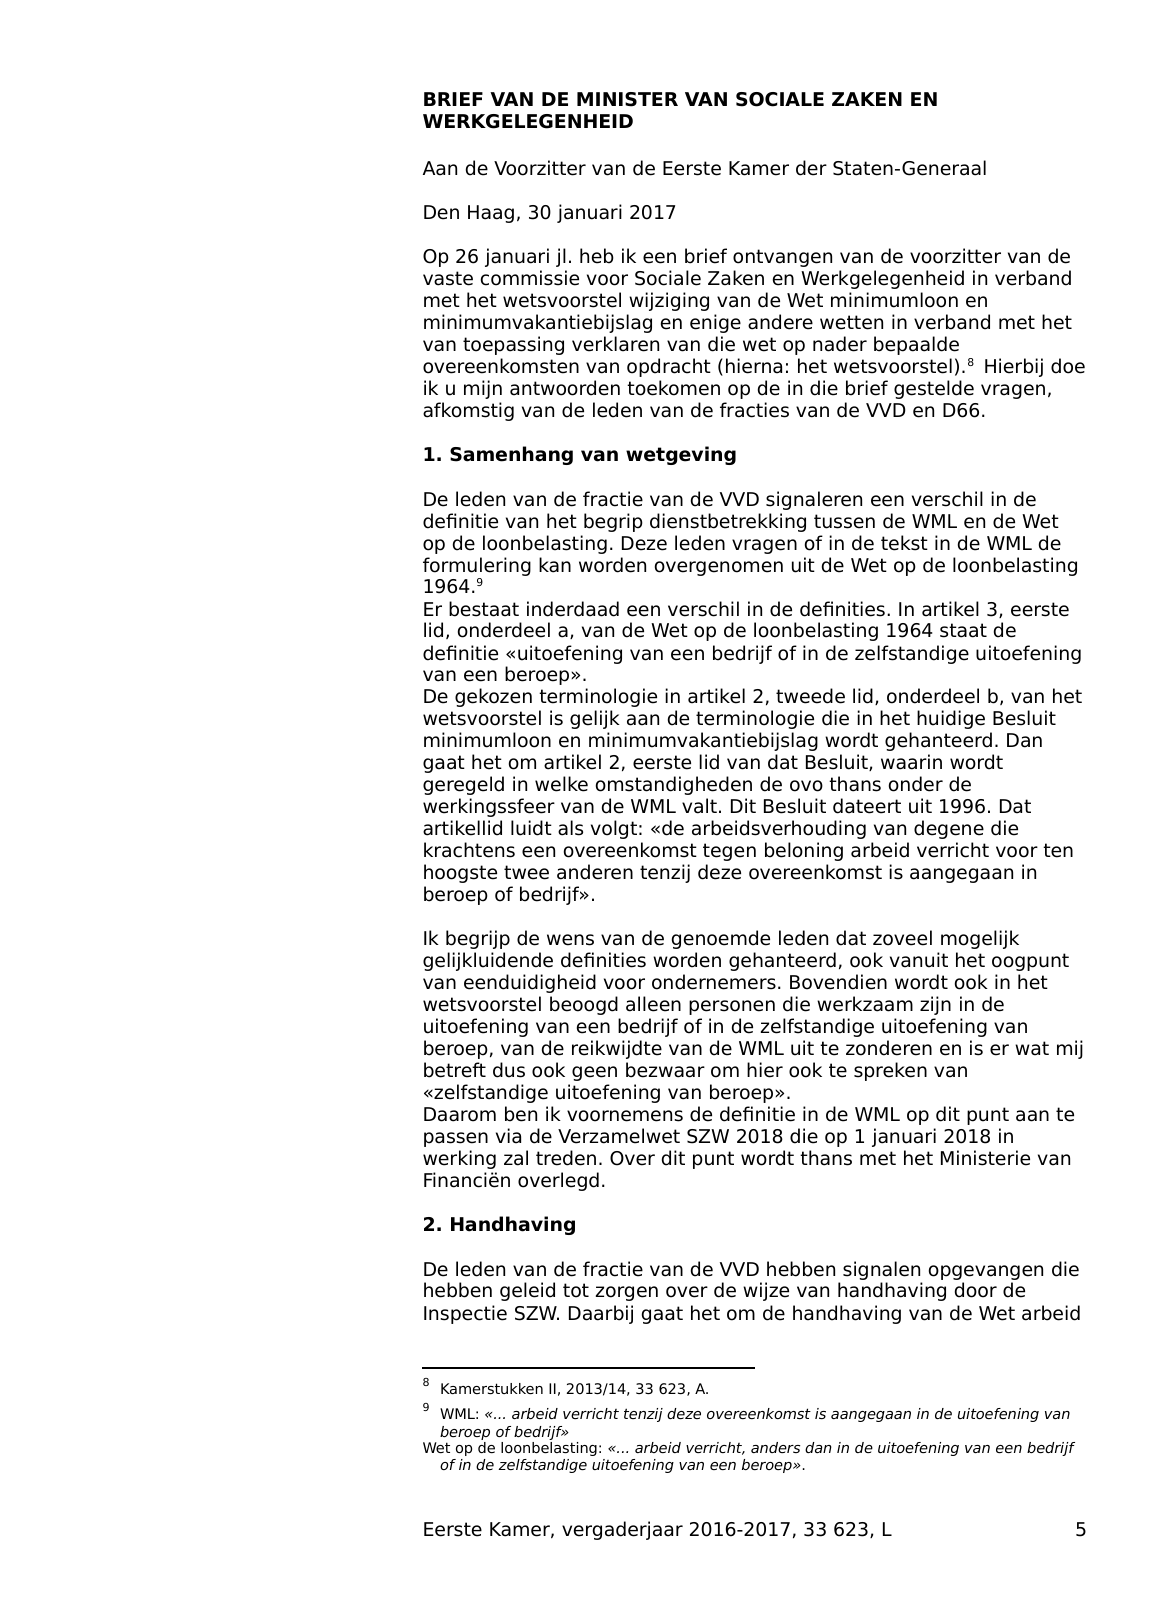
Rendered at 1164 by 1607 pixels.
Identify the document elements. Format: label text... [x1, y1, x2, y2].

text Wet op de loonbelasting: «... arbeid verricht, anders dan in de uitoefening van een bedrijf of in de zelfstandige uitoefening van een beroep». [422, 1441, 1087, 1474]
subtitle 2. Handhaving [422, 1214, 1087, 1236]
text De leden van de fractie van de VVD signaleren een verschil in de definitie van het begrip dienstbetrekking tussen de WML en de Wet op de loonbelasting. Deze leden vragen of in de tekst in de WML de formulering kan worden overgenomen uit de Wet op de loonbelasting 1964. [422, 488, 1087, 598]
text WML: «... arbeid verricht tenzij deze overeenkomst is aangegaan in de uitoefening van beroep of bedrijf» [422, 1402, 1087, 1441]
subtitle BRIEF VAN DE MINISTER VAN SOCIALE ZAKEN EN WERKGELEGENHEID [422, 89, 1087, 133]
text Daarom ben ik voornemens de definitie in de WML op dit punt aan te passen via de Verzamelwet SZW 2018 die op 1 januari 2018 in werking zal treden. Over dit punt wordt thans met het Ministerie van Financiën overlegd. [422, 1104, 1087, 1192]
text Ik begrijp de wens van de genoemde leden dat zoveel mogelijk gelijkluidende definities worden gehanteerd, ook vanuit het oogpunt van eenduidigheid voor ondernemers. Bovendien wordt ook in het wetsvoorstel beoogd alleen personen die werkzaam zijn in de uitoefening van een bedrijf of in de zelfstandige uitoefening van beroep, van de reikwijdte van de WML uit te zonderen en is er wat mij betreft dus ook geen bezwaar om hier ook te spreken van «zelfstandige uitoefening van beroep». [422, 928, 1087, 1104]
text Kamerstukken II, 2013/14, 33 623, A. [422, 1377, 1087, 1399]
text Aan de Voorzitter van de Eerste Kamer der Staten-Generaal [422, 158, 1087, 180]
subtitle 1. Samenhang van wetgeving [422, 444, 1087, 466]
text Den Haag, 30 januari 2017 [422, 202, 1087, 224]
text De leden van de fractie van de VVD hebben signalen opgevangen die hebben geleid tot zorgen over de wijze van handhaving door de Inspectie SZW. Daarbij gaat het om de handhaving van de Wet arbeid [422, 1258, 1087, 1324]
text De gekozen terminologie in artikel 2, tweede lid, onderdeel b, van het wetsvoorstel is gelijk aan de terminologie die in het huidige Besluit minimumloon en minimumvakantiebijslag wordt gehanteerd. Dan gaat het om artikel 2, eerste lid van dat Besluit, waarin wordt geregeld in welke omstandigheden de ovo thans onder de werkingssfeer van de WML valt. Dit Besluit dateert uit 1996. Dat artikellid luidt als volgt: «de arbeidsverhouding van degene die krachtens een overeenkomst tegen beloning arbeid verricht voor ten hoogste twee anderen tenzij deze overeenkomst is aangegaan in beroep of bedrijf». [422, 686, 1087, 906]
text Er bestaat inderdaad een verschil in de definities. In artikel 3, eerste lid, onderdeel a, van de Wet op de loonbelasting 1964 staat de definitie «uitoefening van een bedrijf of in de zelfstandige uitoefening van een beroep». [422, 598, 1087, 686]
text Op 26 januari jl. heb ik een brief ontvangen van de voorzitter van de vaste commissie voor Sociale Zaken en Werkgelegenheid in verband met het wetsvoorstel wijziging van de Wet minimumloon en minimumvakantiebijslag en enige andere wetten in verband met het van toepassing verklaren van die wet op nader bepaalde overeenkomsten van opdracht (hierna: het wetsvoorstel). Hierbij doe ik u mijn antwoorden toekomen op de in die brief gestelde vragen, afkomstig van de leden van de fracties van de VVD en D66. [422, 246, 1087, 422]
